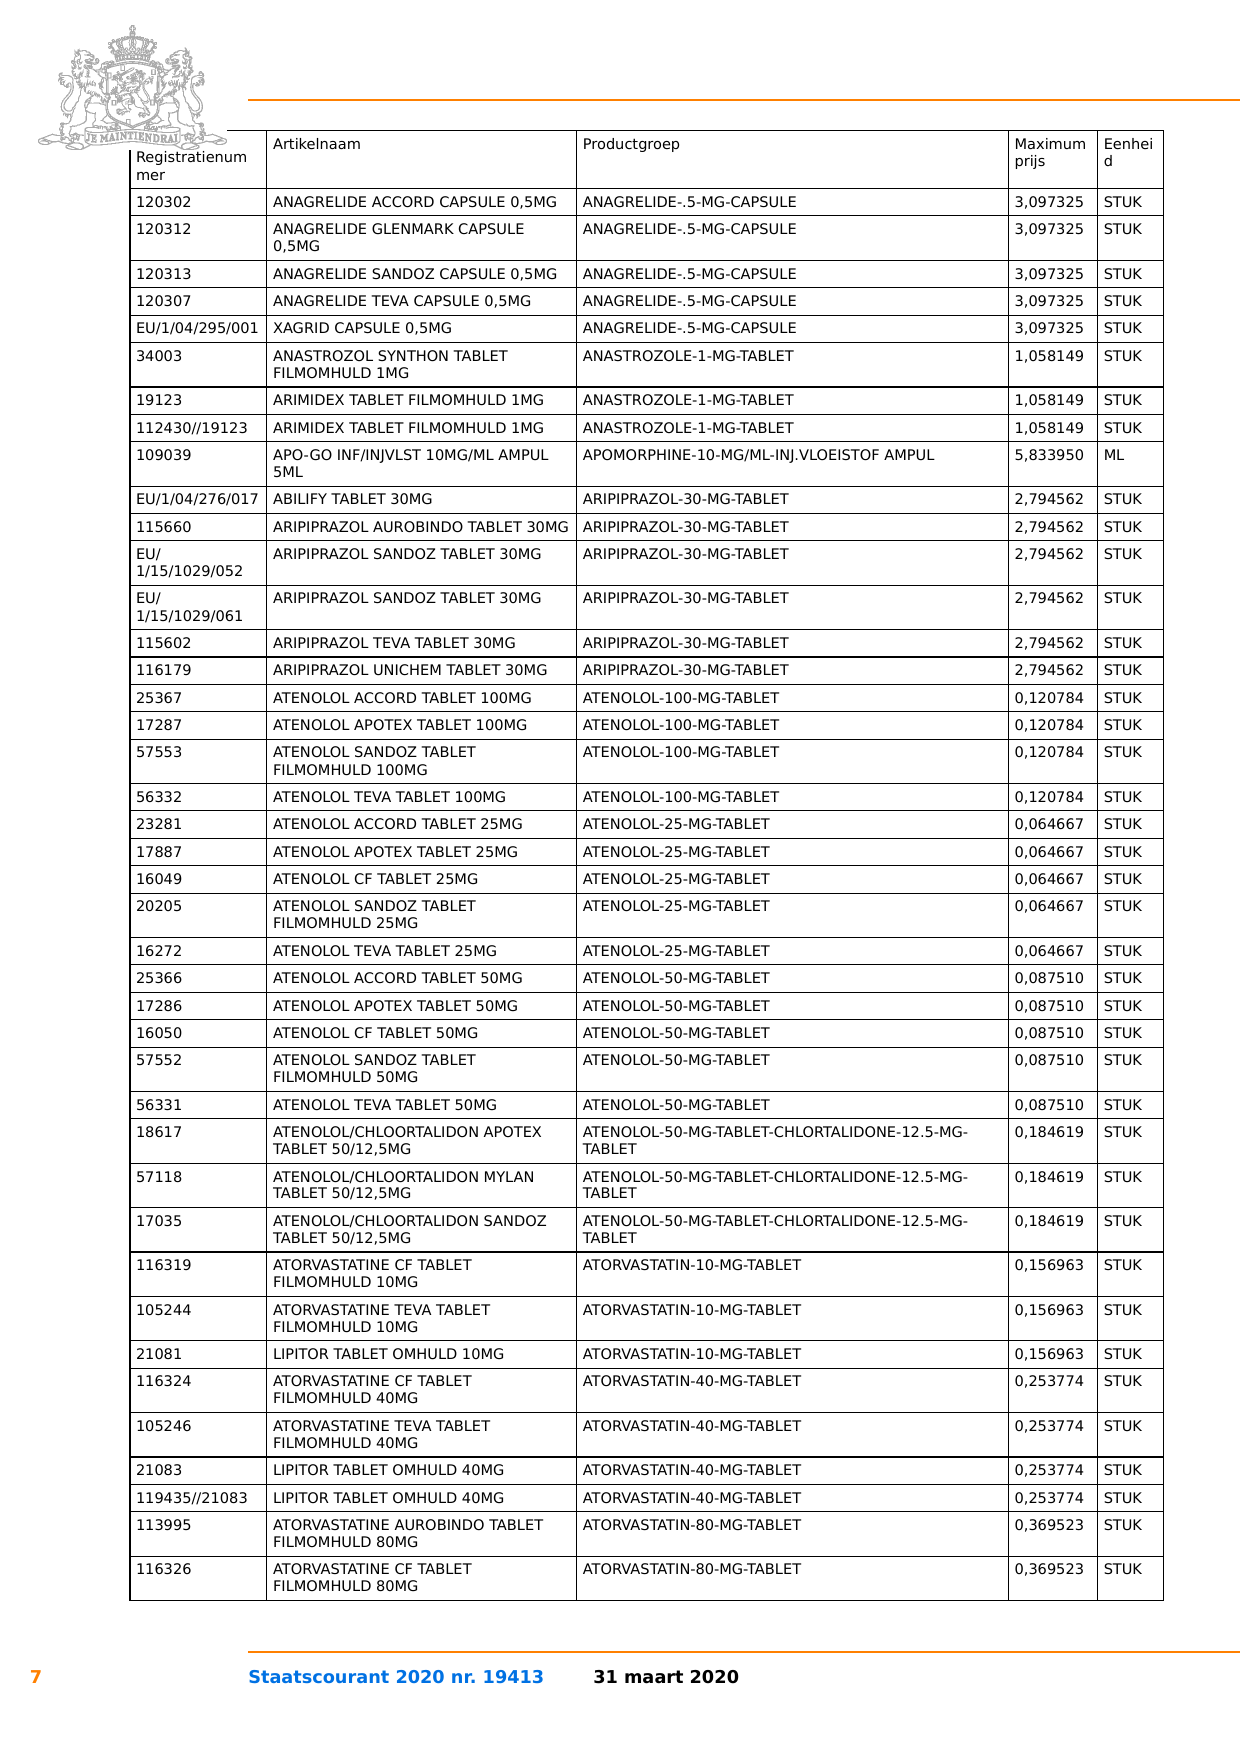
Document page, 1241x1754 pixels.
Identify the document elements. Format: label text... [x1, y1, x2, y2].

table_cell ATORVASTATINE TEVA TABLET FILMOMHULD 10MG [267, 1297, 576, 1340]
table_cell STUK [1098, 965, 1163, 992]
picture [38, 25, 227, 150]
table_cell 2,794562 [1009, 658, 1097, 684]
table_cell 0,064667 [1009, 866, 1097, 893]
table_cell ARIPIPRAZOL-30-MG-TABLET [577, 630, 1008, 656]
table_cell ATENOLOL-25-MG-TABLET [577, 938, 1008, 964]
table_cell STUK [1098, 740, 1163, 783]
table_cell ANASTROZOLE-1-MG-TABLET [577, 415, 1008, 441]
table_cell ATENOLOL ACCORD TABLET 100MG [267, 685, 576, 711]
table_cell ATORVASTATIN-40-MG-TABLET [577, 1485, 1008, 1511]
table_cell STUK [1098, 514, 1163, 540]
table_cell 116319 [131, 1253, 266, 1296]
table_cell 0,120784 [1009, 740, 1097, 783]
table_cell 1,058149 [1009, 388, 1097, 414]
table_cell 16272 [131, 938, 266, 964]
table_cell 0,184619 [1009, 1208, 1097, 1251]
table_cell 17887 [131, 839, 266, 865]
table_cell ARIMIDEX TABLET FILMOMHULD 1MG [267, 388, 576, 414]
table_cell ANASTROZOLE-1-MG-TABLET [577, 388, 1008, 414]
table_cell ARIMIDEX TABLET FILMOMHULD 1MG [267, 415, 576, 441]
table_cell ATENOLOL-100-MG-TABLET [577, 712, 1008, 739]
table_cell 19123 [131, 388, 266, 414]
table_cell STUK [1098, 261, 1163, 287]
table_cell ATORVASTATIN-10-MG-TABLET [577, 1253, 1008, 1296]
table_cell 0,184619 [1009, 1119, 1097, 1163]
table_cell STUK [1098, 685, 1163, 711]
table_cell 3,097325 [1009, 261, 1097, 287]
table_cell 17287 [131, 712, 266, 739]
table_cell 3,097325 [1009, 288, 1097, 314]
table_cell XAGRID CAPSULE 0,5MG [267, 316, 576, 342]
table_cell 120307 [131, 288, 266, 314]
table_cell ATENOLOL SANDOZ TABLET FILMOMHULD 25MG [267, 894, 576, 937]
table_cell APO-GO INF/INJVLST 10MG/ML AMPUL 5ML [267, 442, 576, 486]
table_cell STUK [1098, 811, 1163, 838]
table_cell LIPITOR TABLET OMHULD 40MG [267, 1458, 576, 1484]
table_cell 0,156963 [1009, 1253, 1097, 1296]
table_cell ATENOLOL/CHLOORTALIDON APOTEX TABLET 50/12,5MG [267, 1119, 576, 1163]
table_cell EU/1/15/1029/052 [131, 541, 266, 585]
table_cell ATORVASTATINE AUROBINDO TABLET FILMOMHULD 80MG [267, 1512, 576, 1556]
table_cell 17035 [131, 1208, 266, 1251]
table_cell STUK [1098, 316, 1163, 342]
table_cell ATENOLOL-50-MG-TABLET-CHLORTALIDONE-12.5-MG-TABLET [577, 1164, 1008, 1207]
table_cell 3,097325 [1009, 316, 1097, 342]
table_cell 0,253774 [1009, 1485, 1097, 1511]
table_cell LIPITOR TABLET OMHULD 10MG [267, 1341, 576, 1368]
table_cell ATENOLOL APOTEX TABLET 25MG [267, 839, 576, 865]
table_cell STUK [1098, 1297, 1163, 1340]
table_cell 56331 [131, 1092, 266, 1118]
table_cell LIPITOR TABLET OMHULD 40MG [267, 1485, 576, 1511]
table_cell ANAGRELIDE TEVA CAPSULE 0,5MG [267, 288, 576, 314]
table_cell 25367 [131, 685, 266, 711]
table_cell STUK [1098, 1458, 1163, 1484]
table_cell 0,120784 [1009, 685, 1097, 711]
table_cell 0,369523 [1009, 1512, 1097, 1556]
table_cell 0,064667 [1009, 938, 1097, 964]
table_cell ANAGRELIDE-.5-MG-CAPSULE [577, 316, 1008, 342]
table_cell ATORVASTATIN-40-MG-TABLET [577, 1413, 1008, 1456]
table_cell ATENOLOL-100-MG-TABLET [577, 740, 1008, 783]
table_cell ATENOLOL CF TABLET 25MG [267, 866, 576, 893]
table_cell 120312 [131, 216, 266, 260]
table_cell 0,156963 [1009, 1341, 1097, 1368]
table_cell STUK [1098, 1208, 1163, 1251]
table_cell STUK [1098, 541, 1163, 585]
table_cell STUK [1098, 866, 1163, 893]
table_cell ATORVASTATIN-10-MG-TABLET [577, 1297, 1008, 1340]
table_cell STUK [1098, 1485, 1163, 1511]
table_cell 2,794562 [1009, 487, 1097, 513]
table_cell 0,156963 [1009, 1297, 1097, 1340]
table_cell EU/1/04/295/001 [131, 316, 266, 342]
table_cell ATORVASTATINE TEVA TABLET FILMOMHULD 40MG [267, 1413, 576, 1456]
table_cell 18617 [131, 1119, 266, 1163]
table_cell 0,087510 [1009, 965, 1097, 992]
table_cell 21081 [131, 1341, 266, 1368]
table_header Registratienummer [131, 131, 266, 188]
table_cell STUK [1098, 1413, 1163, 1456]
table_cell 2,794562 [1009, 586, 1097, 629]
table_cell STUK [1098, 1164, 1163, 1207]
table_cell 34003 [131, 343, 266, 386]
table_cell 2,794562 [1009, 541, 1097, 585]
table_cell 0,120784 [1009, 712, 1097, 739]
table_cell 0,087510 [1009, 993, 1097, 1019]
table_cell 109039 [131, 442, 266, 486]
table_cell EU/1/04/276/017 [131, 487, 266, 513]
table_cell ATENOLOL-50-MG-TABLET-CHLORTALIDONE-12.5-MG-TABLET [577, 1208, 1008, 1251]
table_cell ATORVASTATINE CF TABLET FILMOMHULD 80MG [267, 1557, 576, 1600]
table_cell STUK [1098, 630, 1163, 656]
table_cell STUK [1098, 216, 1163, 260]
table_cell ATENOLOL-50-MG-TABLET-CHLORTALIDONE-12.5-MG-TABLET [577, 1119, 1008, 1163]
table_cell ATENOLOL-25-MG-TABLET [577, 866, 1008, 893]
table_cell ATENOLOL-25-MG-TABLET [577, 811, 1008, 838]
table_cell ATENOLOL-50-MG-TABLET [577, 1020, 1008, 1047]
table_cell ARIPIPRAZOL-30-MG-TABLET [577, 586, 1008, 629]
table_cell STUK [1098, 993, 1163, 1019]
table_cell 0,369523 [1009, 1557, 1097, 1600]
table_cell ATORVASTATIN-40-MG-TABLET [577, 1458, 1008, 1484]
table_cell 115660 [131, 514, 266, 540]
table_header Productgroep [577, 131, 1008, 188]
table_cell ML [1098, 442, 1163, 486]
table_cell 21083 [131, 1458, 266, 1484]
table_cell ANAGRELIDE-.5-MG-CAPSULE [577, 216, 1008, 260]
table_cell 112430//19123 [131, 415, 266, 441]
table_cell ARIPIPRAZOL AUROBINDO TABLET 30MG [267, 514, 576, 540]
table_cell ATENOLOL-25-MG-TABLET [577, 839, 1008, 865]
table_cell 116179 [131, 658, 266, 684]
table_cell ARIPIPRAZOL SANDOZ TABLET 30MG [267, 541, 576, 585]
table_cell STUK [1098, 839, 1163, 865]
table_cell STUK [1098, 288, 1163, 314]
table_cell ATORVASTATIN-80-MG-TABLET [577, 1557, 1008, 1600]
table_cell 2,794562 [1009, 630, 1097, 656]
table_cell 0,184619 [1009, 1164, 1097, 1207]
table_cell ATENOLOL TEVA TABLET 25MG [267, 938, 576, 964]
table_cell 113995 [131, 1512, 266, 1556]
table_cell 3,097325 [1009, 216, 1097, 260]
table_cell 105244 [131, 1297, 266, 1340]
table_cell STUK [1098, 1253, 1163, 1296]
table_cell ARIPIPRAZOL-30-MG-TABLET [577, 487, 1008, 513]
table_cell ANAGRELIDE-.5-MG-CAPSULE [577, 189, 1008, 215]
table_cell ARIPIPRAZOL-30-MG-TABLET [577, 541, 1008, 585]
table_cell ATENOLOL-100-MG-TABLET [577, 685, 1008, 711]
table_cell 0,087510 [1009, 1092, 1097, 1118]
table_cell STUK [1098, 1512, 1163, 1556]
table_cell STUK [1098, 894, 1163, 937]
table_cell 3,097325 [1009, 189, 1097, 215]
table_cell EU/1/15/1029/061 [131, 586, 266, 629]
table_cell 119435//21083 [131, 1485, 266, 1511]
table_cell 17286 [131, 993, 266, 1019]
table_cell 105246 [131, 1413, 266, 1456]
table_cell ABILIFY TABLET 30MG [267, 487, 576, 513]
table_cell STUK [1098, 938, 1163, 964]
table_cell 16050 [131, 1020, 266, 1047]
table_cell 0,087510 [1009, 1020, 1097, 1047]
table_cell ATENOLOL/CHLOORTALIDON MYLAN TABLET 50/12,5MG [267, 1164, 576, 1207]
table_cell 0,253774 [1009, 1458, 1097, 1484]
table_cell ANAGRELIDE SANDOZ CAPSULE 0,5MG [267, 261, 576, 287]
table_cell STUK [1098, 343, 1163, 386]
table_cell 1,058149 [1009, 415, 1097, 441]
table_cell ATENOLOL TEVA TABLET 100MG [267, 784, 576, 810]
table_header Eenheid [1098, 131, 1163, 188]
table_cell STUK [1098, 1048, 1163, 1091]
table_cell STUK [1098, 784, 1163, 810]
table_cell STUK [1098, 712, 1163, 739]
table_cell ARIPIPRAZOL UNICHEM TABLET 30MG [267, 658, 576, 684]
table_cell ARIPIPRAZOL-30-MG-TABLET [577, 514, 1008, 540]
table_cell ARIPIPRAZOL SANDOZ TABLET 30MG [267, 586, 576, 629]
table_cell ATENOLOL-100-MG-TABLET [577, 784, 1008, 810]
table_header Maximumprijs [1009, 131, 1097, 188]
table_cell ANASTROZOL SYNTHON TABLET FILMOMHULD 1MG [267, 343, 576, 386]
table_cell 0,253774 [1009, 1369, 1097, 1412]
table_cell 0,064667 [1009, 839, 1097, 865]
table_cell 0,087510 [1009, 1048, 1097, 1091]
table_cell 25366 [131, 965, 266, 992]
table_cell ATORVASTATIN-10-MG-TABLET [577, 1341, 1008, 1368]
table_cell ATENOLOL ACCORD TABLET 50MG [267, 965, 576, 992]
table_cell ATENOLOL-50-MG-TABLET [577, 993, 1008, 1019]
table_cell 0,064667 [1009, 894, 1097, 937]
table_cell ANAGRELIDE GLENMARK CAPSULE 0,5MG [267, 216, 576, 260]
table_cell ATENOLOL SANDOZ TABLET FILMOMHULD 50MG [267, 1048, 576, 1091]
table_cell STUK [1098, 586, 1163, 629]
table_cell 0,120784 [1009, 784, 1097, 810]
table_cell ATENOLOL/CHLOORTALIDON SANDOZ TABLET 50/12,5MG [267, 1208, 576, 1251]
table_cell ATENOLOL APOTEX TABLET 100MG [267, 712, 576, 739]
table_cell 16049 [131, 866, 266, 893]
table_header Artikelnaam [267, 131, 576, 188]
table_cell STUK [1098, 1092, 1163, 1118]
table_cell ATENOLOL TEVA TABLET 50MG [267, 1092, 576, 1118]
table_cell STUK [1098, 1369, 1163, 1412]
table_cell 115602 [131, 630, 266, 656]
table_cell STUK [1098, 487, 1163, 513]
table_cell STUK [1098, 1557, 1163, 1600]
table_cell 2,794562 [1009, 514, 1097, 540]
table_cell ATENOLOL CF TABLET 50MG [267, 1020, 576, 1047]
table_cell 20205 [131, 894, 266, 937]
table_cell ATENOLOL-50-MG-TABLET [577, 1092, 1008, 1118]
table_cell 1,058149 [1009, 343, 1097, 386]
table_cell ANAGRELIDE-.5-MG-CAPSULE [577, 288, 1008, 314]
table_cell ATORVASTATIN-40-MG-TABLET [577, 1369, 1008, 1412]
table_cell ATENOLOL-50-MG-TABLET [577, 965, 1008, 992]
table_cell 56332 [131, 784, 266, 810]
table_cell ATENOLOL-50-MG-TABLET [577, 1048, 1008, 1091]
table_cell 0,064667 [1009, 811, 1097, 838]
table_cell 57553 [131, 740, 266, 783]
table_cell ATORVASTATINE CF TABLET FILMOMHULD 40MG [267, 1369, 576, 1412]
table_cell 116324 [131, 1369, 266, 1412]
table_cell STUK [1098, 388, 1163, 414]
table_cell ATENOLOL ACCORD TABLET 25MG [267, 811, 576, 838]
table_cell 120313 [131, 261, 266, 287]
table_cell STUK [1098, 1341, 1163, 1368]
table_cell ATORVASTATINE CF TABLET FILMOMHULD 10MG [267, 1253, 576, 1296]
table_cell ANAGRELIDE-.5-MG-CAPSULE [577, 261, 1008, 287]
table_cell STUK [1098, 415, 1163, 441]
table_cell 23281 [131, 811, 266, 838]
table_cell 5,833950 [1009, 442, 1097, 486]
table_cell 57552 [131, 1048, 266, 1091]
table_cell STUK [1098, 1020, 1163, 1047]
table_cell ATENOLOL-25-MG-TABLET [577, 894, 1008, 937]
table_cell ATENOLOL SANDOZ TABLET FILMOMHULD 100MG [267, 740, 576, 783]
table_cell ANASTROZOLE-1-MG-TABLET [577, 343, 1008, 386]
table_cell ATENOLOL APOTEX TABLET 50MG [267, 993, 576, 1019]
table_cell STUK [1098, 189, 1163, 215]
table_cell ARIPIPRAZOL-30-MG-TABLET [577, 658, 1008, 684]
table_cell STUK [1098, 1119, 1163, 1163]
table_cell APOMORPHINE-10-MG/ML-INJ.VLOEISTOF AMPUL [577, 442, 1008, 486]
table_cell 0,253774 [1009, 1413, 1097, 1456]
table_cell STUK [1098, 658, 1163, 684]
table_cell ARIPIPRAZOL TEVA TABLET 30MG [267, 630, 576, 656]
table_cell 120302 [131, 189, 266, 215]
table_cell 57118 [131, 1164, 266, 1207]
table_cell 116326 [131, 1557, 266, 1600]
table_cell ATORVASTATIN-80-MG-TABLET [577, 1512, 1008, 1556]
table_cell ANAGRELIDE ACCORD CAPSULE 0,5MG [267, 189, 576, 215]
